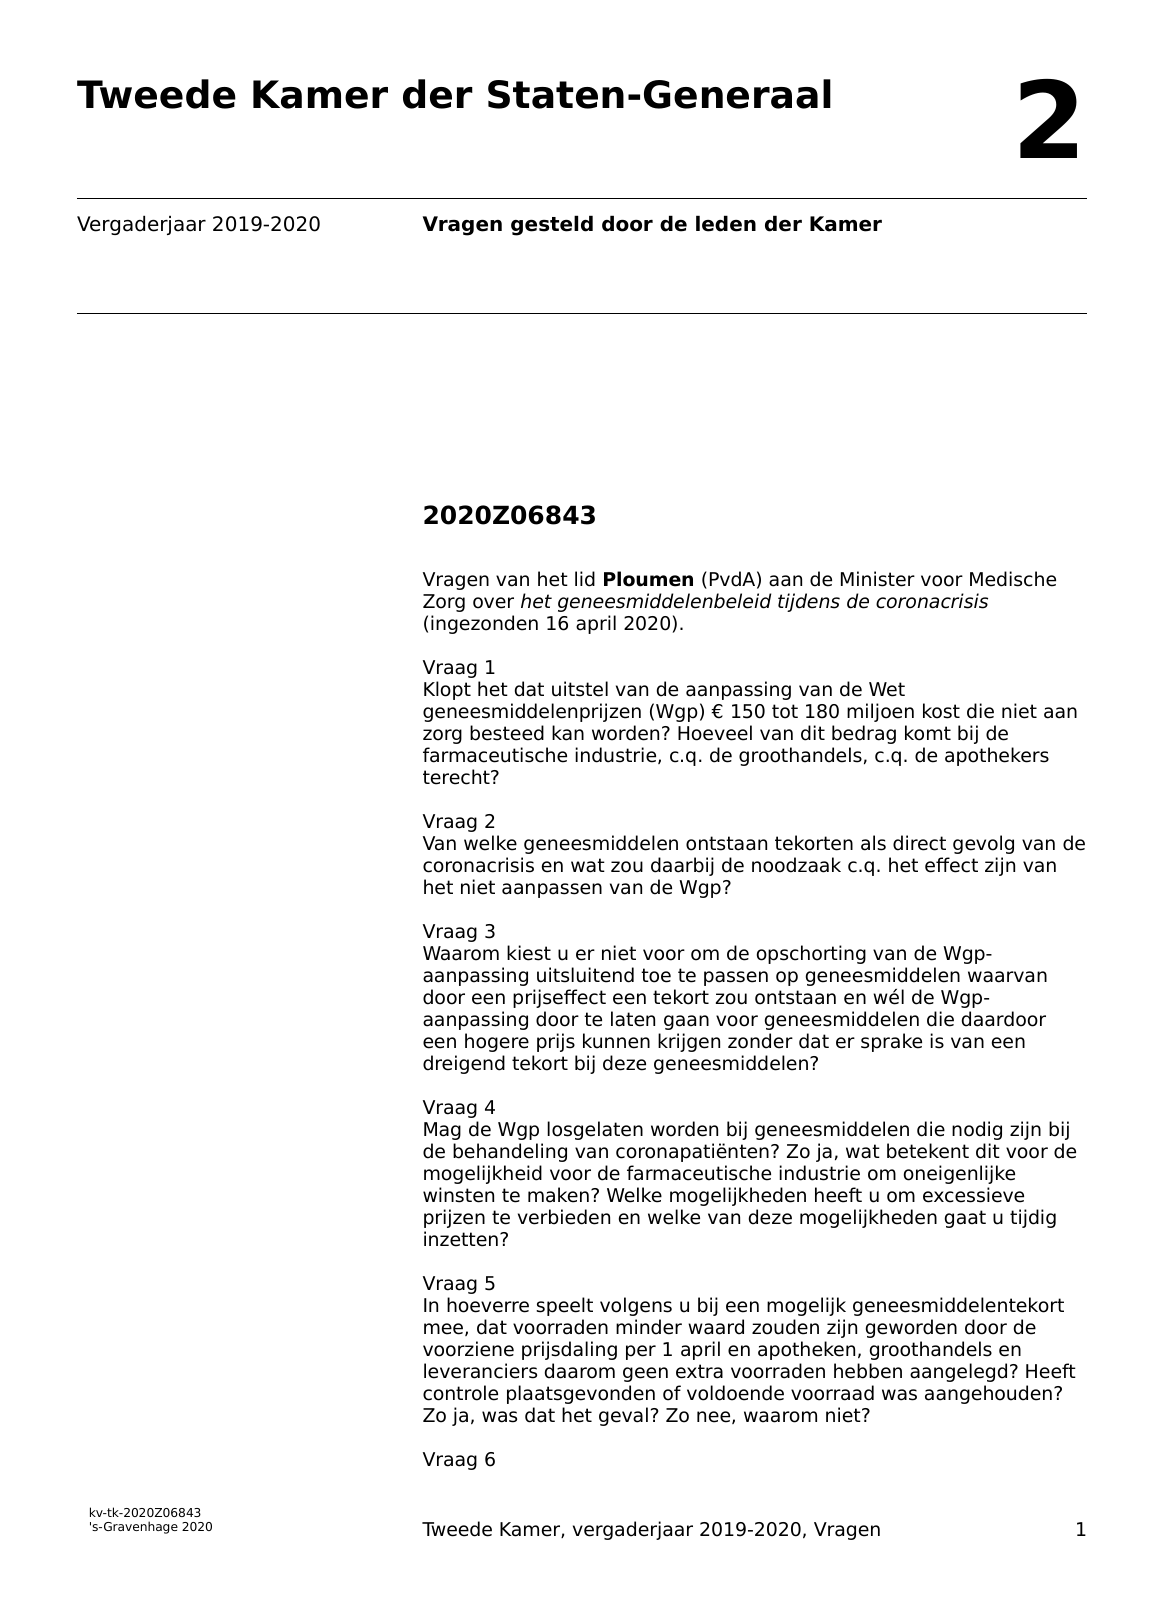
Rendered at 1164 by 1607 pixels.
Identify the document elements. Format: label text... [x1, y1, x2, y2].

table_cell Vergaderjaar 2019-2020 [77, 199, 422, 313]
table_header Tweede Kamer der Staten-Generaal [77, 59, 886, 198]
text 's-Gravenhage 2020 [88, 1520, 323, 1534]
text 2020Z06843 [422, 501, 1087, 531]
text Mag de Wgp losgelaten worden bij geneesmiddelen die nodig zijn bij de behandeling van coronapatiënten? Zo ja, wat betekent dit voor de mogelijkheid voor de farmaceutische industrie om oneigenlijke winsten te maken? Welke mogelijkheden heeft u om excessieve prijzen te verbieden en welke van deze mogelijkheden gaat u tijdig inzetten? [422, 1119, 1087, 1251]
text Vraag 6 [422, 1449, 1087, 1471]
text Vraag 4 [422, 1097, 1087, 1119]
text Vraag 3 [422, 921, 1087, 943]
text Vragen van het lid Ploumen (PvdA) aan de Minister voor Medische Zorg over het geneesmiddelenbeleid tijdens de coronacrisis (ingezonden 16 april 2020). [422, 569, 1087, 635]
text Klopt het dat uitstel van de aanpassing van de Wet geneesmiddelenprijzen (Wgp) € 150 tot 180 miljoen kost die niet aan zorg besteed kan worden? Hoeveel van dit bedrag komt bij de farmaceutische industrie, c.q. de groothandels, c.q. de apothekers terecht? [422, 679, 1087, 789]
table_header 2 [886, 59, 1087, 198]
text Van welke geneesmiddelen ontstaan tekorten als direct gevolg van de coronacrisis en wat zou daarbij de noodzaak c.q. het effect zijn van het niet aanpassen van de Wgp? [422, 833, 1087, 899]
text Vraag 2 [422, 811, 1087, 833]
text In hoeverre speelt volgens u bij een mogelijk geneesmiddelentekort mee, dat voorraden minder waard zouden zijn geworden door de voorziene prijsdaling per 1 april en apotheken, groothandels en leveranciers daarom geen extra voorraden hebben aangelegd? Heeft controle plaatsgevonden of voldoende voorraad was aangehouden? Zo ja, was dat het geval? Zo nee, waarom niet? [422, 1295, 1087, 1427]
text Vraag 1 [422, 657, 1087, 679]
text Waarom kiest u er niet voor om de opschorting van de Wgp-aanpassing uitsluitend toe te passen op geneesmiddelen waarvan door een prijseffect een tekort zou ontstaan en wél de Wgp-aanpassing door te laten gaan voor geneesmiddelen die daardoor een hogere prijs kunnen krijgen zonder dat er sprake is van een dreigend tekort bij deze geneesmiddelen? [422, 943, 1087, 1075]
text Vraag 5 [422, 1273, 1087, 1295]
table_cell Vragen gesteld door de leden der Kamer [422, 199, 1087, 313]
text kv-tk-2020Z06843 [88, 1506, 323, 1520]
